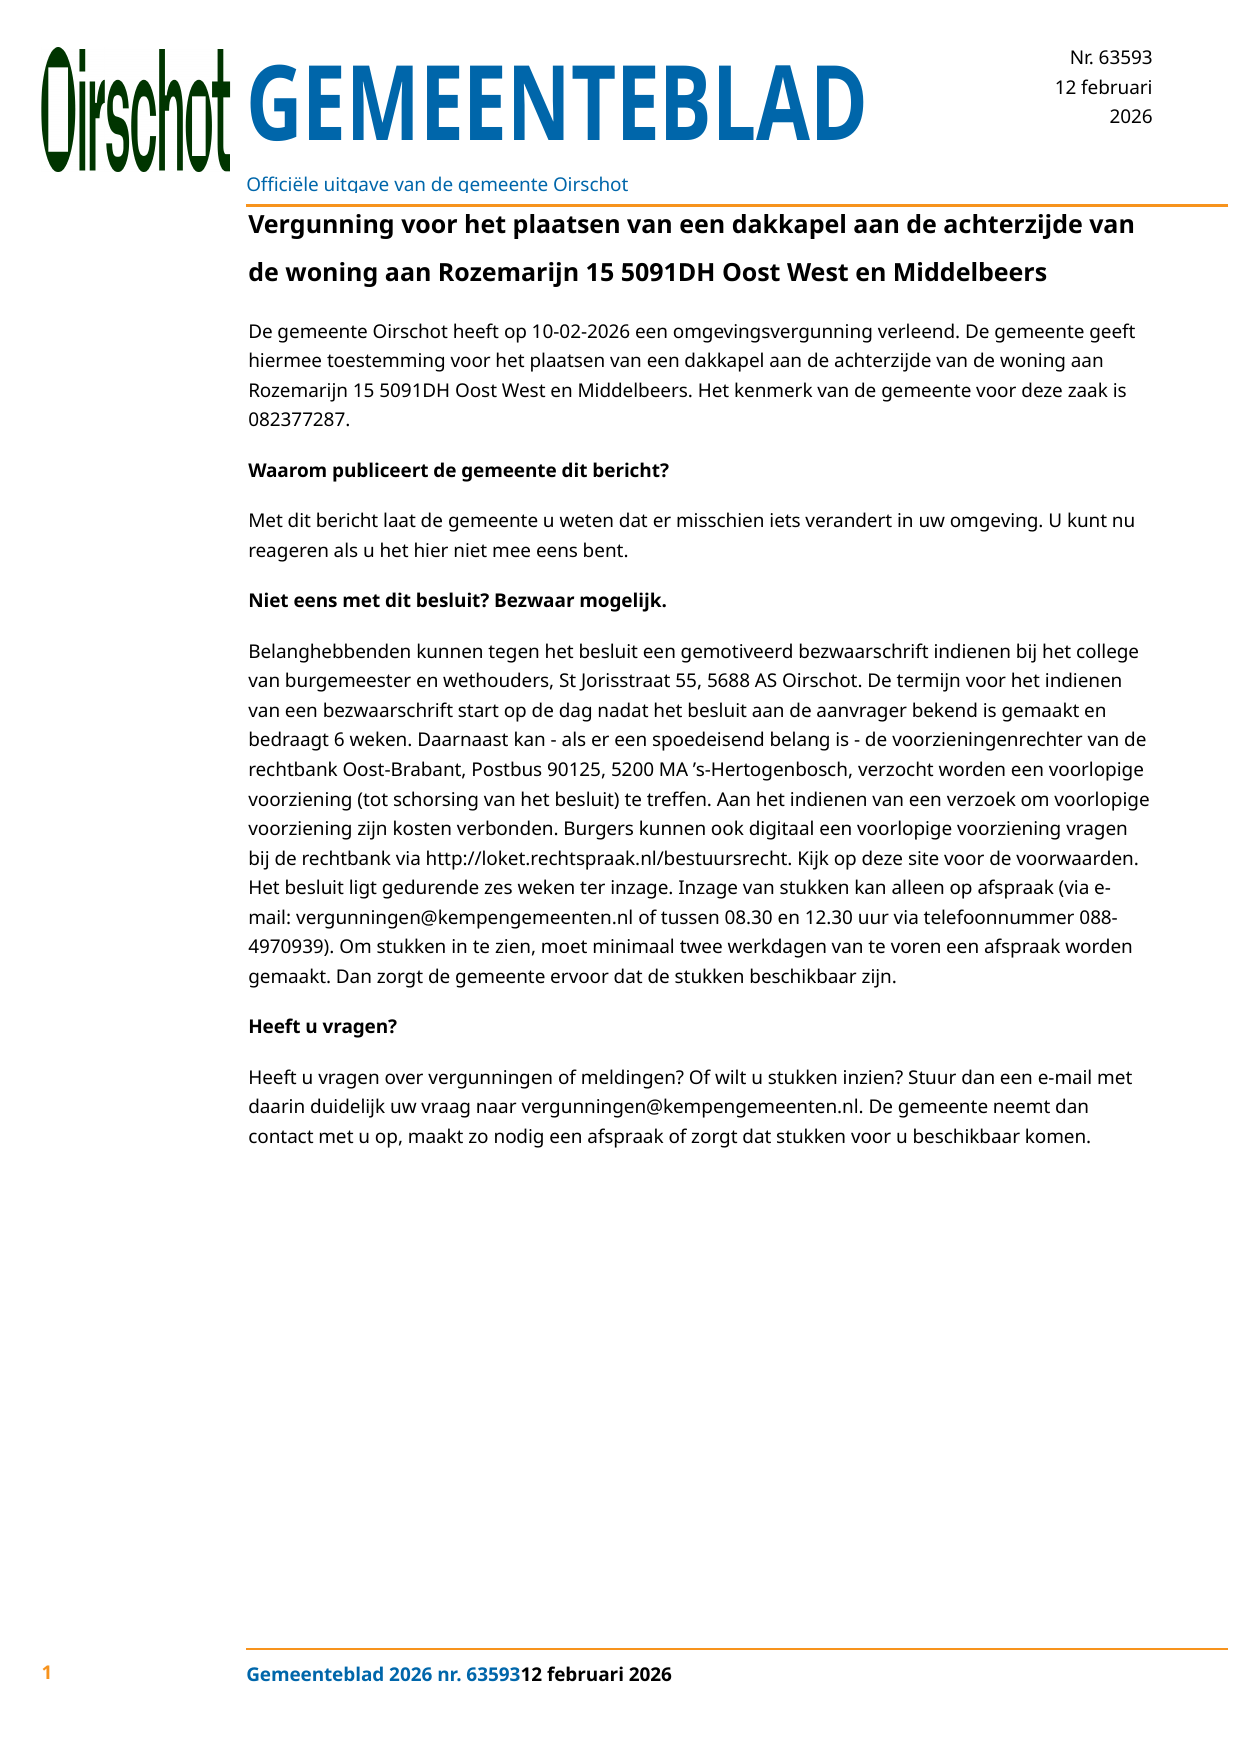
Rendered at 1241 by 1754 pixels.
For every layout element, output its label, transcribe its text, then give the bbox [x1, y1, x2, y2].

picture [41, 47, 231, 172]
text Met dit bericht laat de gemeente u weten dat er misschien iets verandert in uw omgeving. U kunt nu reageren als u het hier niet mee eens bent. [248, 507, 1152, 563]
text Waarom publiceert de gemeente dit bericht? [248, 457, 1152, 483]
text Heeft u vragen over vergunningen of meldingen? Of wilt u stukken inzien? Stuur dan een e-mail met daarin duidelijk uw vraag naar vergunningen@kempengemeenten.nl. De gemeente neemt dan contact met u op, maakt zo nodig een afspraak of zorgt dat stukken voor u beschikbaar komen. [248, 1064, 1152, 1149]
text Vergunning voor het plaatsen van een dakkapel aan de achterzijde van de woning aan Rozemarijn 15 5091DH Oost West en Middelbeers [248, 207, 1152, 288]
text De gemeente Oirschot heeft op 10-02-2026 een omgevingsvergunning verleend. De gemeente geeft hiermee toestemming voor het plaatsen van een dakkapel aan de achterzijde van de woning aan Rozemarijn 15 5091DH Oost West en Middelbeers. Het kenmerk van de gemeente voor deze zaak is 082377287. [248, 318, 1152, 432]
text Belanghebbenden kunnen tegen het besluit een gemotiveerd bezwaarschrift indienen bij het college van burgemeester en wethouders, St Jorisstraat 55, 5688 AS Oirschot. De termijn voor het indienen van een bezwaarschrift start op de dag nadat het besluit aan de aanvrager bekend is gemaakt en bedraagt 6 weken. Daarnaast kan - als er een spoedeisend belang is - de voorzieningenrechter van de rechtbank Oost-Brabant, Postbus 90125, 5200 MA ’s-Hertogenbosch, verzocht worden een voorlopige voorziening (tot schorsing van het besluit) te treffen. Aan het indienen van een verzoek om voorlopige voorziening zijn kosten verbonden. Burgers kunnen ook digitaal een voorlopige voorziening vragen bij de rechtbank via http://loket.rechtspraak.nl/bestuursrecht. Kijk op deze site voor de voorwaarden. Het besluit ligt gedurende zes weken ter inzage. Inzage van stukken kan alleen op afspraak (via e-mail: vergunningen@kempengemeenten.nl of tussen 08.30 en 12.30 uur via telefoonnummer 088-4970939). Om stukken in te zien, moet minimaal twee werkdagen van te voren een afspraak worden gemaakt. Dan zorgt de gemeente ervoor dat de stukken beschikbaar zijn. [248, 638, 1152, 989]
text Heeft u vragen? [248, 1014, 1152, 1039]
text Niet eens met dit besluit? Bezwaar mogelijk. [248, 587, 1152, 613]
